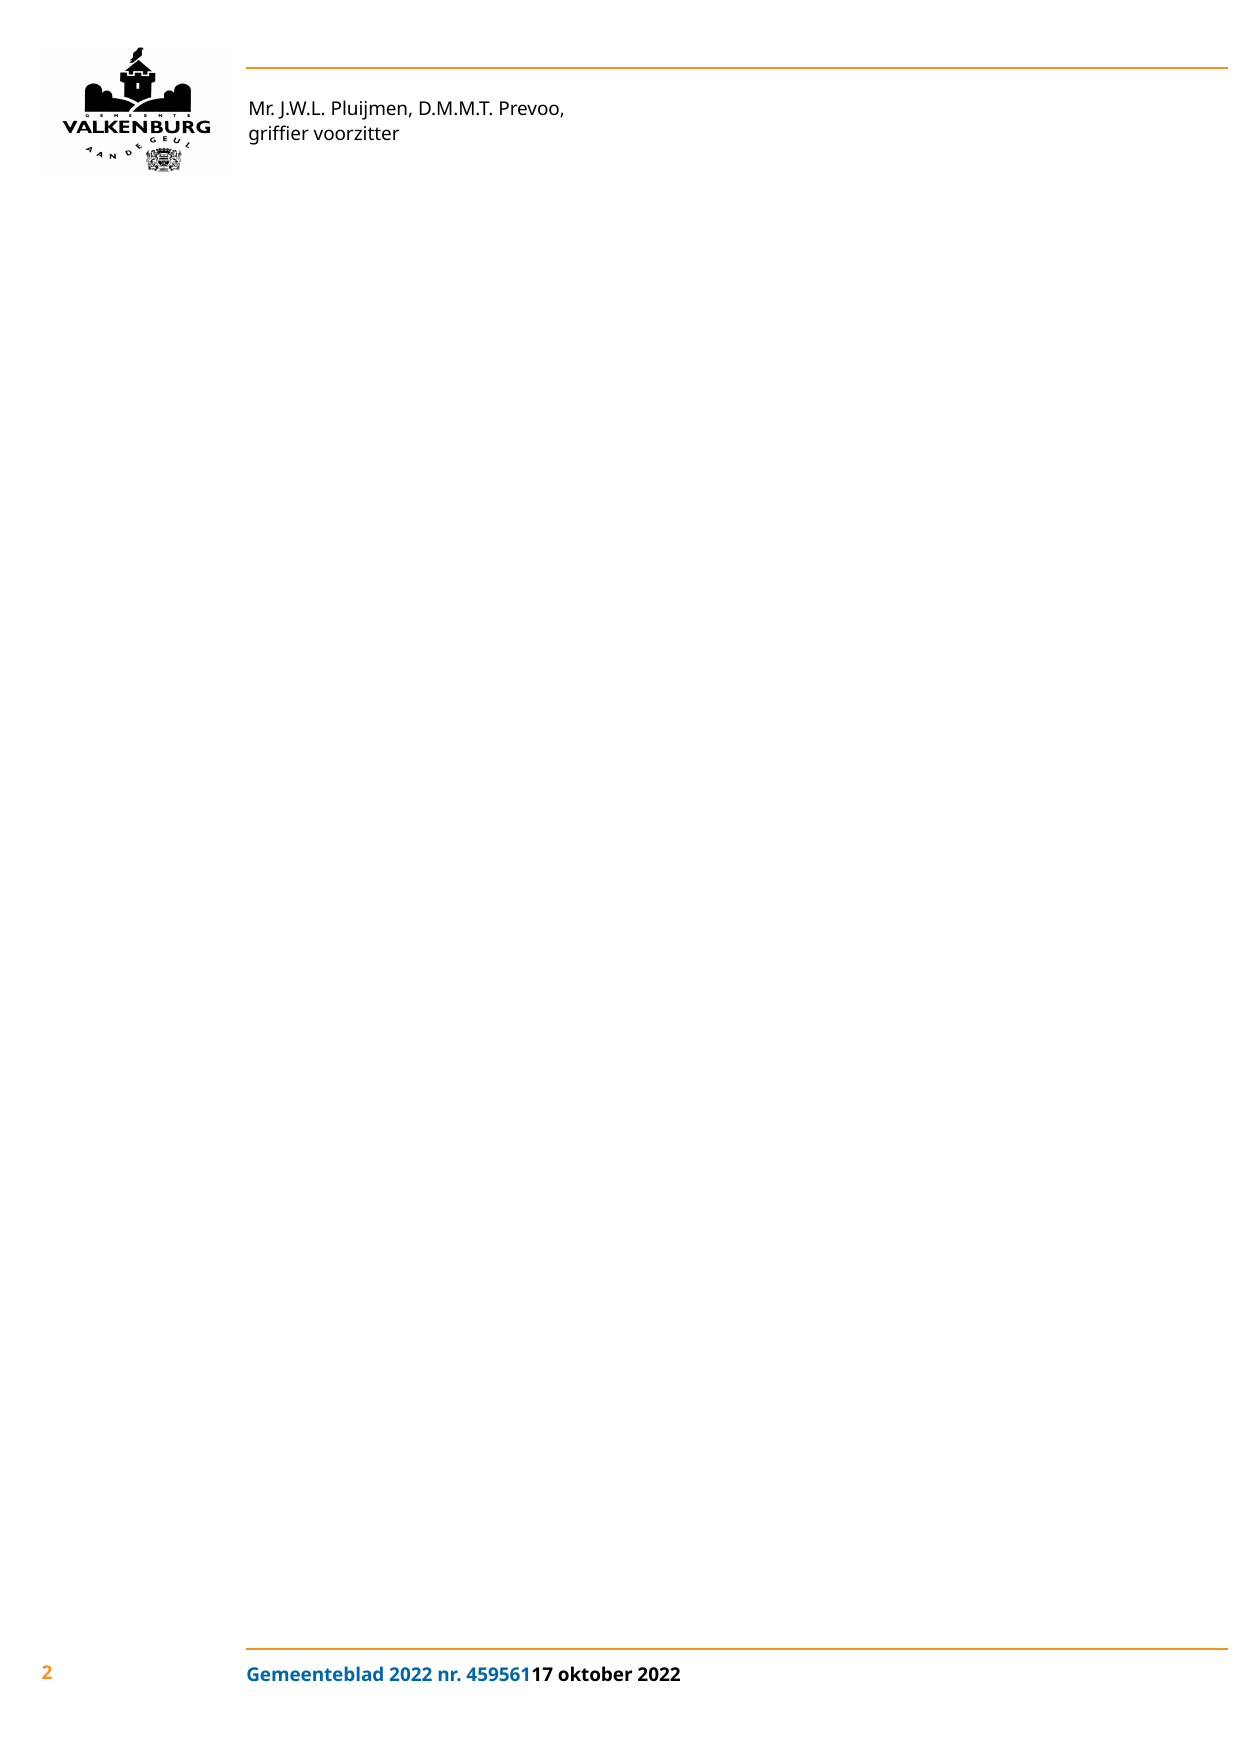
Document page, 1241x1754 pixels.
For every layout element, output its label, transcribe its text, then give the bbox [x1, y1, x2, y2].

picture [41, 47, 231, 172]
text Mr. J.W.L. Pluijmen, D.M.M.T. Prevoo, [248, 95, 1152, 121]
text griffier voorzitter [248, 121, 1152, 146]
